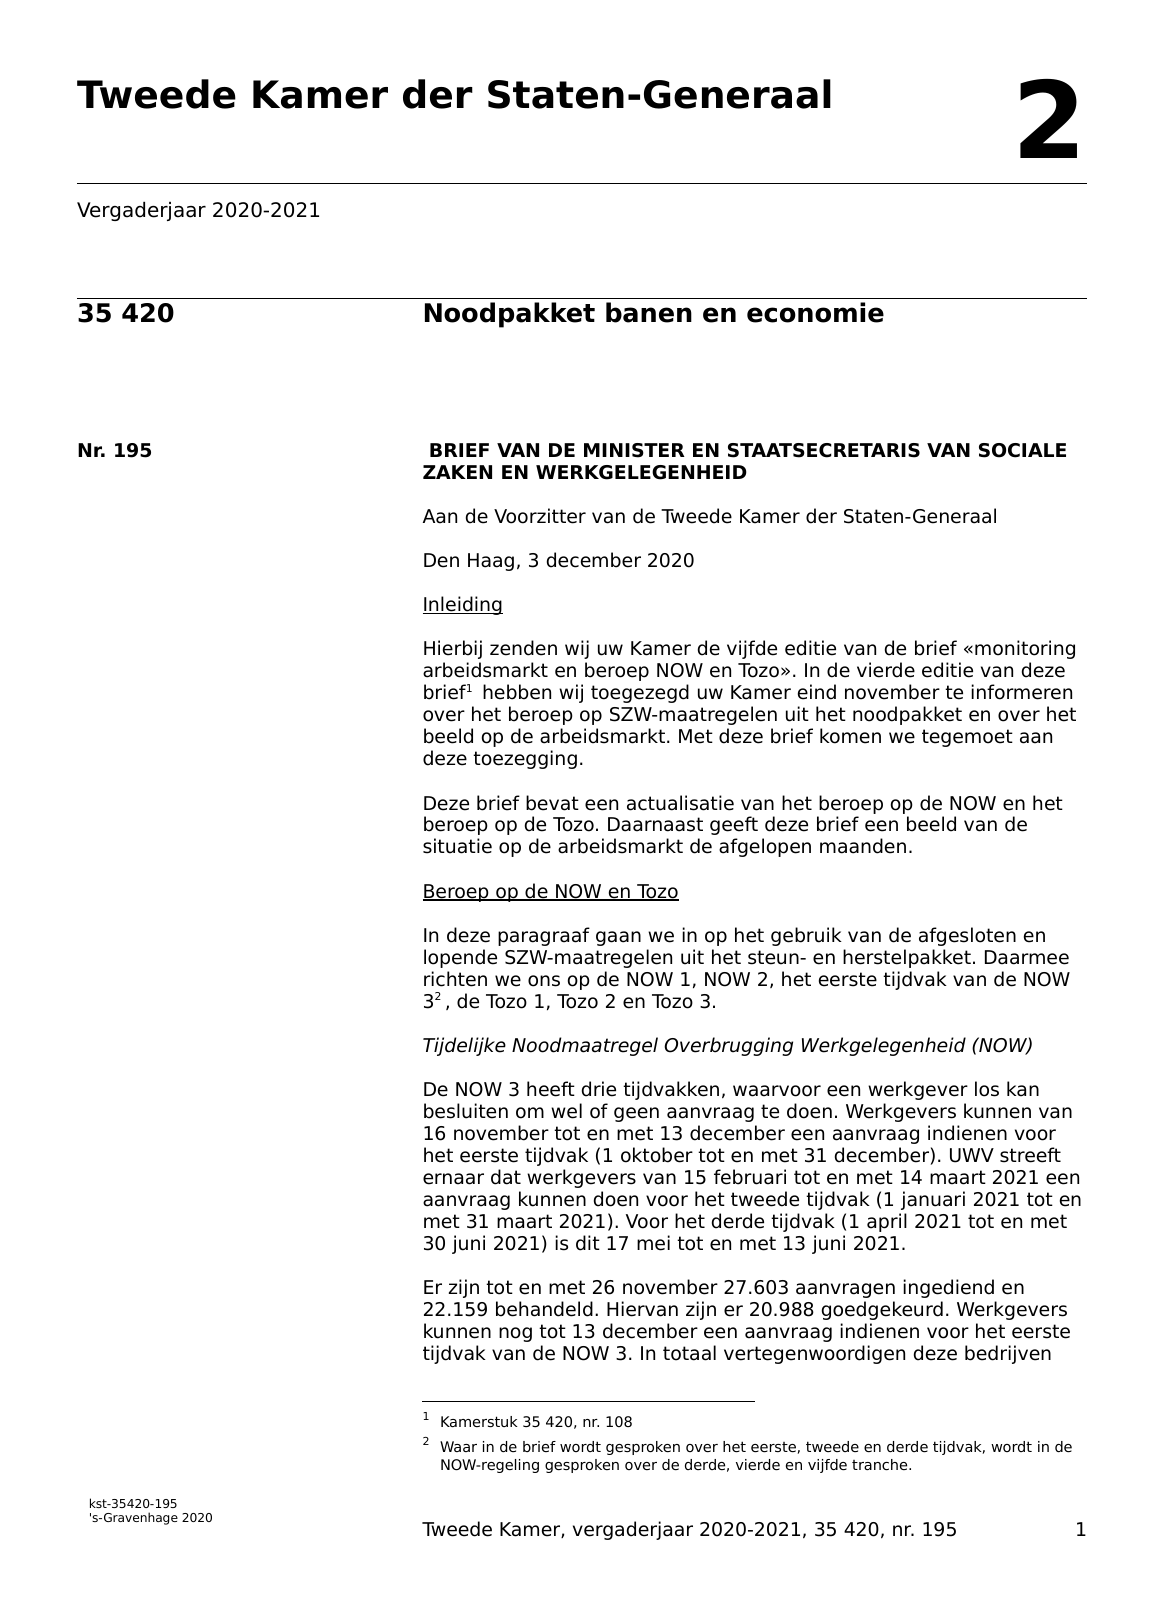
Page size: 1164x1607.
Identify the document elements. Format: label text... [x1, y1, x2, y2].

text Waar in de brief wordt gesproken over het eerste, tweede en derde tijdvak, wordt in de NOW-regeling gesproken over de derde, vierde en vijfde tranche. [422, 1435, 1087, 1474]
subtitle Beroep op de NOW en Tozo [422, 881, 1087, 902]
text Hierbij zenden wij uw Kamer de vijfde editie van de brief «monitoring arbeidsmarkt en beroep NOW en Tozo». In de vierde editie van deze brief hebben wij toegezegd uw Kamer eind november te informeren over het beroep op SZW-maatregelen uit het noodpakket en over het beeld op de arbeidsmarkt. Met deze brief komen we tegemoet aan deze toezegging. [422, 638, 1087, 770]
subtitle Tijdelijke Noodmaatregel Overbrugging Werkgelegenheid (NOW) [422, 1035, 1087, 1057]
text Er zijn tot en met 26 november 27.603 aanvragen ingediend en 22.159 behandeld. Hiervan zijn er 20.988 goedgekeurd. Werkgevers kunnen nog tot 13 december een aanvraag indienen voor het eerste tijdvak van de NOW 3. In totaal vertegenwoordigen deze bedrijven [422, 1277, 1087, 1365]
text Deze brief bevat een actualisatie van het beroep op de NOW en het beroep op de Tozo. Daarnaast geeft deze brief een beeld van de situatie op de arbeidsmarkt de afgelopen maanden. [422, 792, 1087, 858]
table_cell Vergaderjaar 2020-2021 [77, 184, 1087, 298]
subtitle 35 420 Noodpakket banen en economie [77, 299, 1087, 329]
text Den Haag, 3 december 2020 [422, 550, 1087, 572]
text 's-Gravenhage 2020 [88, 1511, 323, 1525]
text Aan de Voorzitter van de Tweede Kamer der Staten-Generaal [422, 506, 1087, 528]
subtitle Inleiding [422, 594, 1087, 616]
table_header Tweede Kamer der Staten-Generaal [77, 59, 886, 183]
subtitle Nr. 195 BRIEF VAN DE MINISTER EN STAATSECRETARIS VAN SOCIALE ZAKEN EN WERKGELEGENHEID [77, 440, 1087, 484]
text kst-35420-195 [88, 1497, 323, 1511]
text Kamerstuk 35 420, nr. 108 [422, 1410, 1087, 1432]
text De NOW 3 heeft drie tijdvakken, waarvoor een werkgever los kan besluiten om wel of geen aanvraag te doen. Werkgevers kunnen van 16 november tot en met 13 december een aanvraag indienen voor het eerste tijdvak (1 oktober tot en met 31 december). UWV streeft ernaar dat werkgevers van 15 februari tot en met 14 maart 2021 een aanvraag kunnen doen voor het tweede tijdvak (1 januari 2021 tot en met 31 maart 2021). Voor het derde tijdvak (1 april 2021 tot en met 30 juni 2021) is dit 17 mei tot en met 13 juni 2021. [422, 1079, 1087, 1255]
text In deze paragraaf gaan we in op het gebruik van de afgesloten en lopende SZW-maatregelen uit het steun- en herstelpakket. Daarmee richten we ons op de NOW 1, NOW 2, het eerste tijdvak van de NOW 3, de Tozo 1, Tozo 2 en Tozo 3. [422, 925, 1087, 1013]
table_header 2 [886, 59, 1087, 183]
